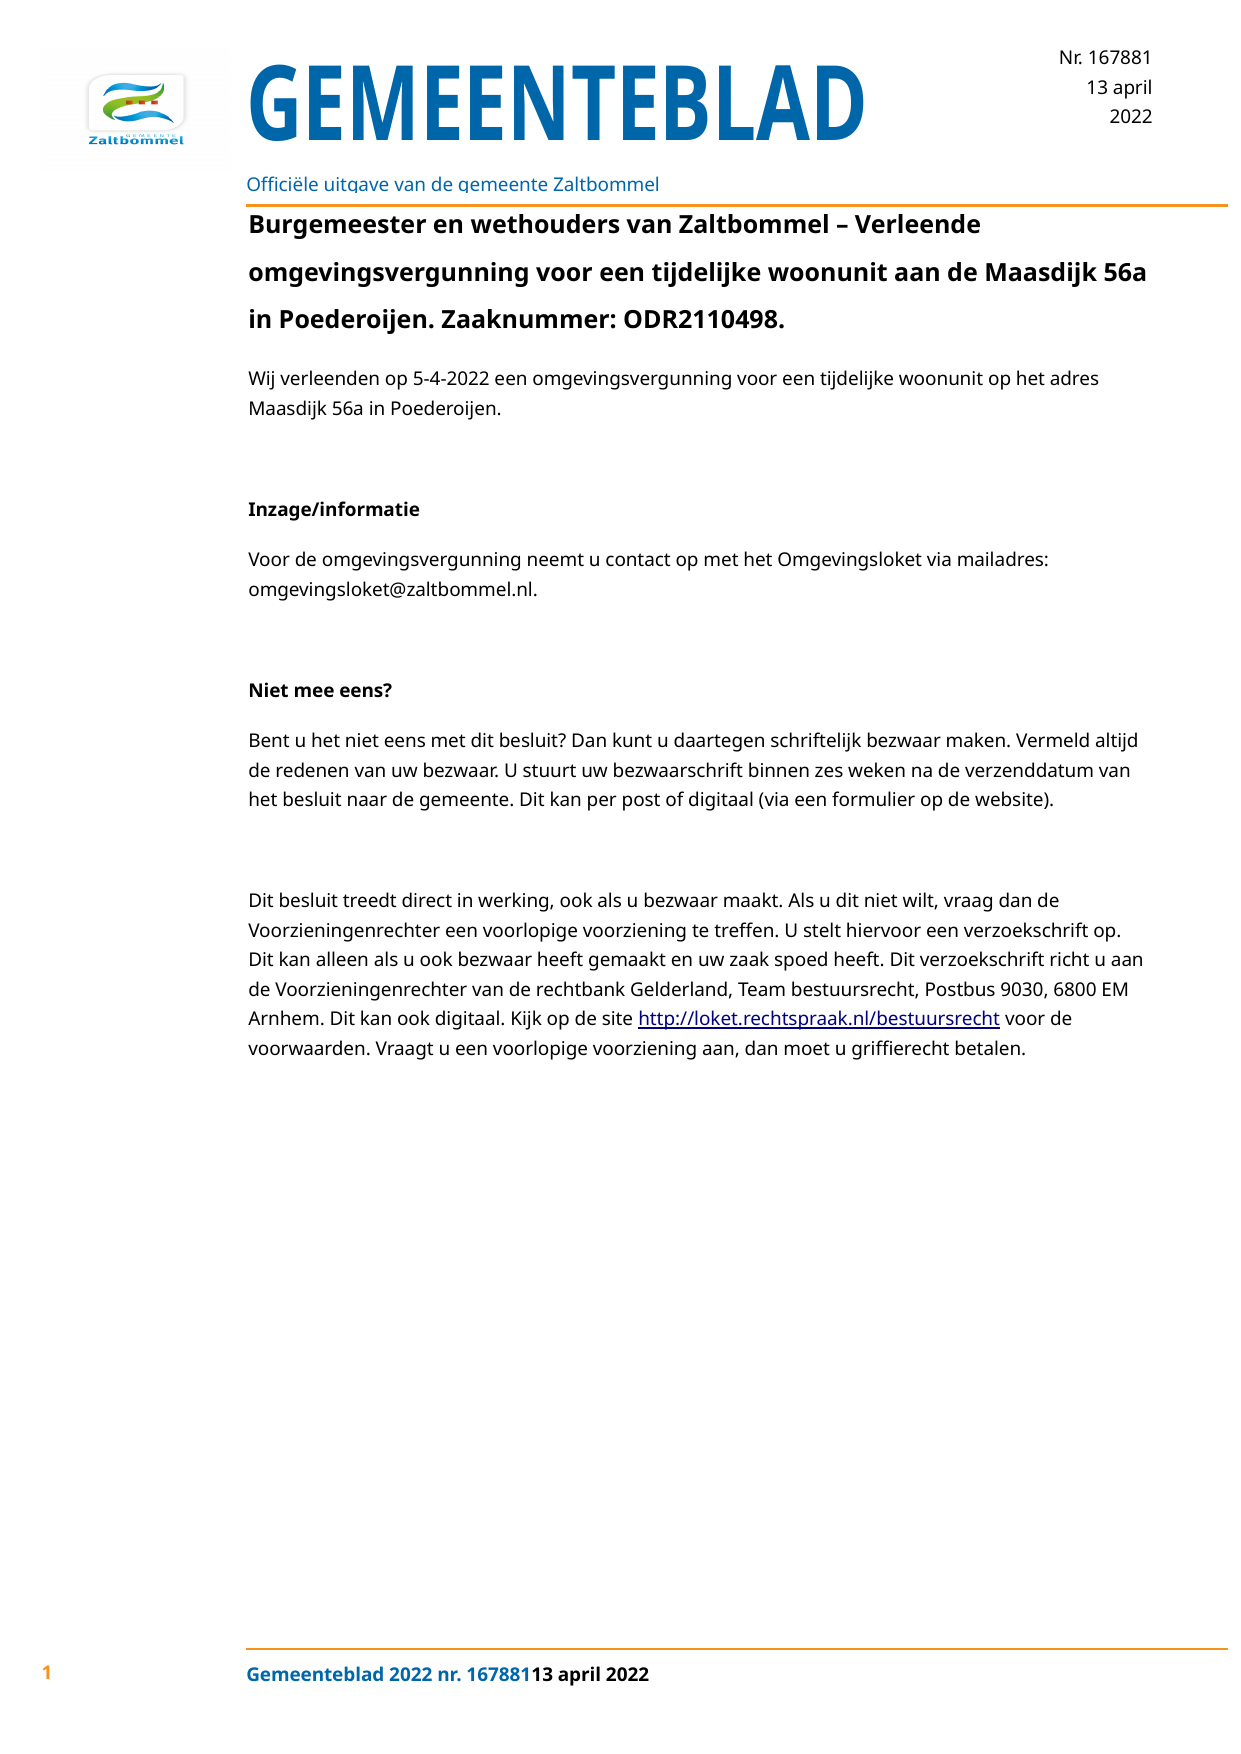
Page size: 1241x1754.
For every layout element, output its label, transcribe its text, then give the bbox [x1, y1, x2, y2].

text Niet mee eens? [248, 677, 1152, 702]
text Bent u het niet eens met dit besluit? Dan kunt u daartegen schriftelijk bezwaar maken. Vermeld altijd de redenen van uw bezwaar. U stuurt uw bezwaarschrift binnen zes weken na de verzenddatum van het besluit naar de gemeente. Dit kan per post of digitaal (via een formulier op de website). [248, 727, 1152, 812]
text Voor de omgevingsvergunning neemt u contact op met het Omgevingsloket via mailadres: omgevingsloket@zaltbommel.nl. [248, 546, 1152, 602]
text Dit besluit treedt direct in werking, ook als u bezwaar maakt. Als u dit niet wilt, vraag dan de Voorzieningenrechter een voorlopige voorziening te treffen. U stelt hiervoor een verzoekschrift op. Dit kan alleen als u ook bezwaar heeft gemaakt en uw zaak spoed heeft. Dit verzoekschrift richt u aan de Voorzieningenrechter van de rechtbank Gelderland, Team bestuursrecht, Postbus 9030, 6800 EM Arnhem. Dit kan ook digitaal. Kijk op de site http://loket.rechtspraak.nl/bestuursrecht voor de voorwaarden. Vraagt u een voorlopige voorziening aan, dan moet u griffierecht betalen. [248, 887, 1152, 1061]
picture [41, 47, 231, 172]
text Wij verleenden op 5-4-2022 een omgevingsvergunning voor een tijdelijke woonunit op het adres Maasdijk 56a in Poederoijen. [248, 366, 1152, 421]
text Burgemeester en wethouders van Zaltbommel – Verleende omgevingsvergunning voor een tijdelijke woonunit aan de Maasdijk 56a in Poederoijen. Zaaknummer: ODR2110498. [248, 207, 1152, 336]
text Inzage/informatie [248, 496, 1152, 522]
